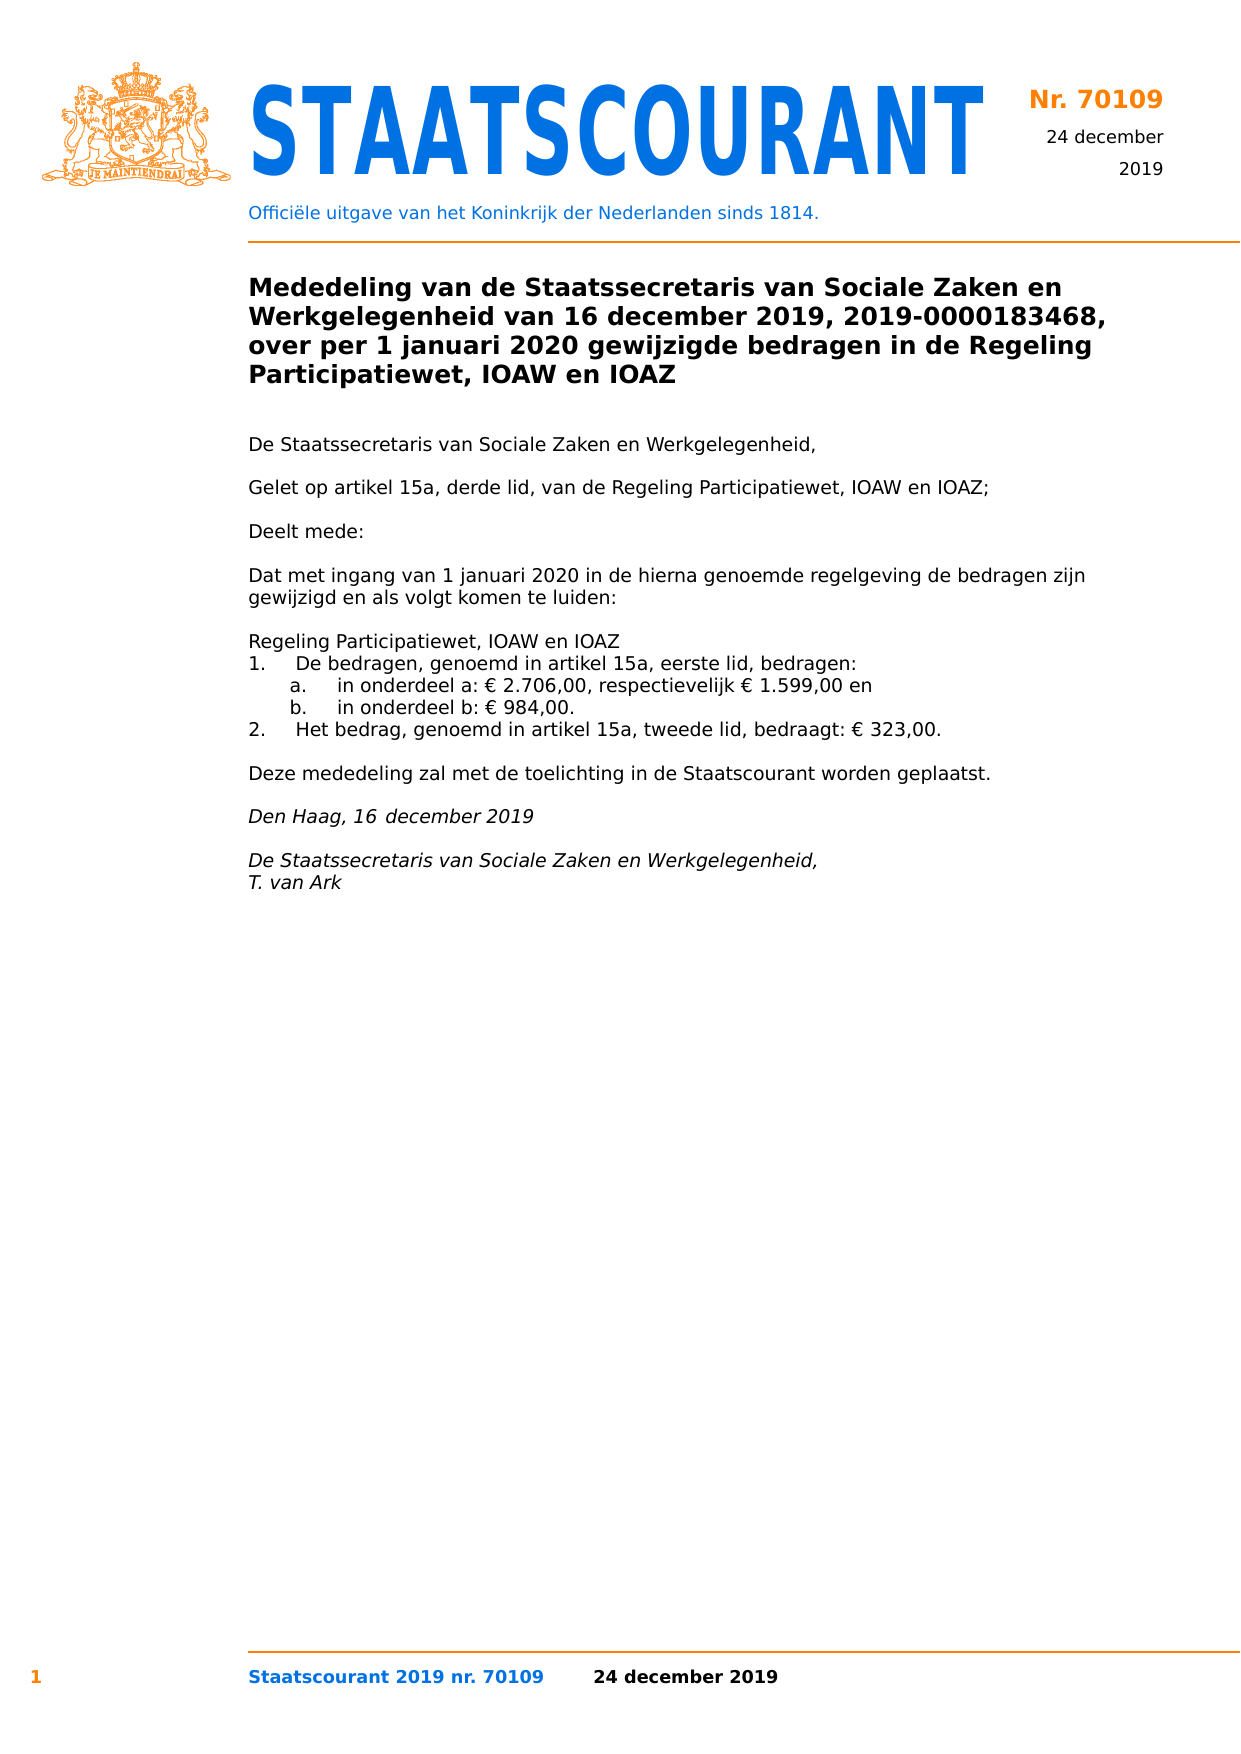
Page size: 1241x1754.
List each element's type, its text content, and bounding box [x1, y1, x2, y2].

table_header STAATSCOURANT [248, 62, 998, 203]
text De Staatssecretaris van Sociale Zaken en Werkgelegenheid, T. van Ark [248, 850, 1163, 894]
text 1. De bedragen, genoemd in artikel 15a, eerste lid, bedragen: [248, 653, 1163, 675]
text De Staatssecretaris van Sociale Zaken en Werkgelegenheid, [248, 433, 1163, 455]
text a. in onderdeel a: € 2.706,00, respectievelijk € 1.599,00 en [289, 675, 1163, 697]
text Dat met ingang van 1 januari 2020 in de hierna genoemde regelgeving de bedragen zijn gewijzigd en als volgt komen te luiden: [248, 565, 1163, 609]
text 2. Het bedrag, genoemd in artikel 15a, tweede lid, bedraagt: € 323,00. [248, 719, 1163, 741]
table_cell Officiële uitgave van het Koninkrijk der Nederlanden sinds 1814. [248, 203, 1240, 241]
text Regeling Participatiewet, IOAW en IOAZ [248, 631, 1163, 653]
table_header Nr. 70109 [998, 62, 1240, 121]
picture [41, 62, 231, 186]
text Gelet op artikel 15a, derde lid, van de Regeling Participatiewet, IOAW en IOAZ; [248, 477, 1163, 499]
table_cell 2019 [998, 153, 1240, 203]
text b. in onderdeel b: € 984,00. [289, 697, 1163, 719]
table_header [25, 62, 248, 241]
text Deelt mede: [248, 521, 1163, 543]
table_cell 24 december [998, 121, 1240, 153]
subtitle Mededeling van de Staatssecretaris van Sociale Zaken en Werkgelegenheid van 16 december 2019, 2019-0000183468, over per 1 januari 2020 gewijzigde bedragen in de Regeling Participatiewet, IOAW en IOAZ [248, 273, 1163, 390]
text Deze mededeling zal met de toelichting in de Staatscourant worden geplaatst. [248, 763, 1163, 784]
text Den Haag, 16 december 2019 [248, 806, 1163, 828]
